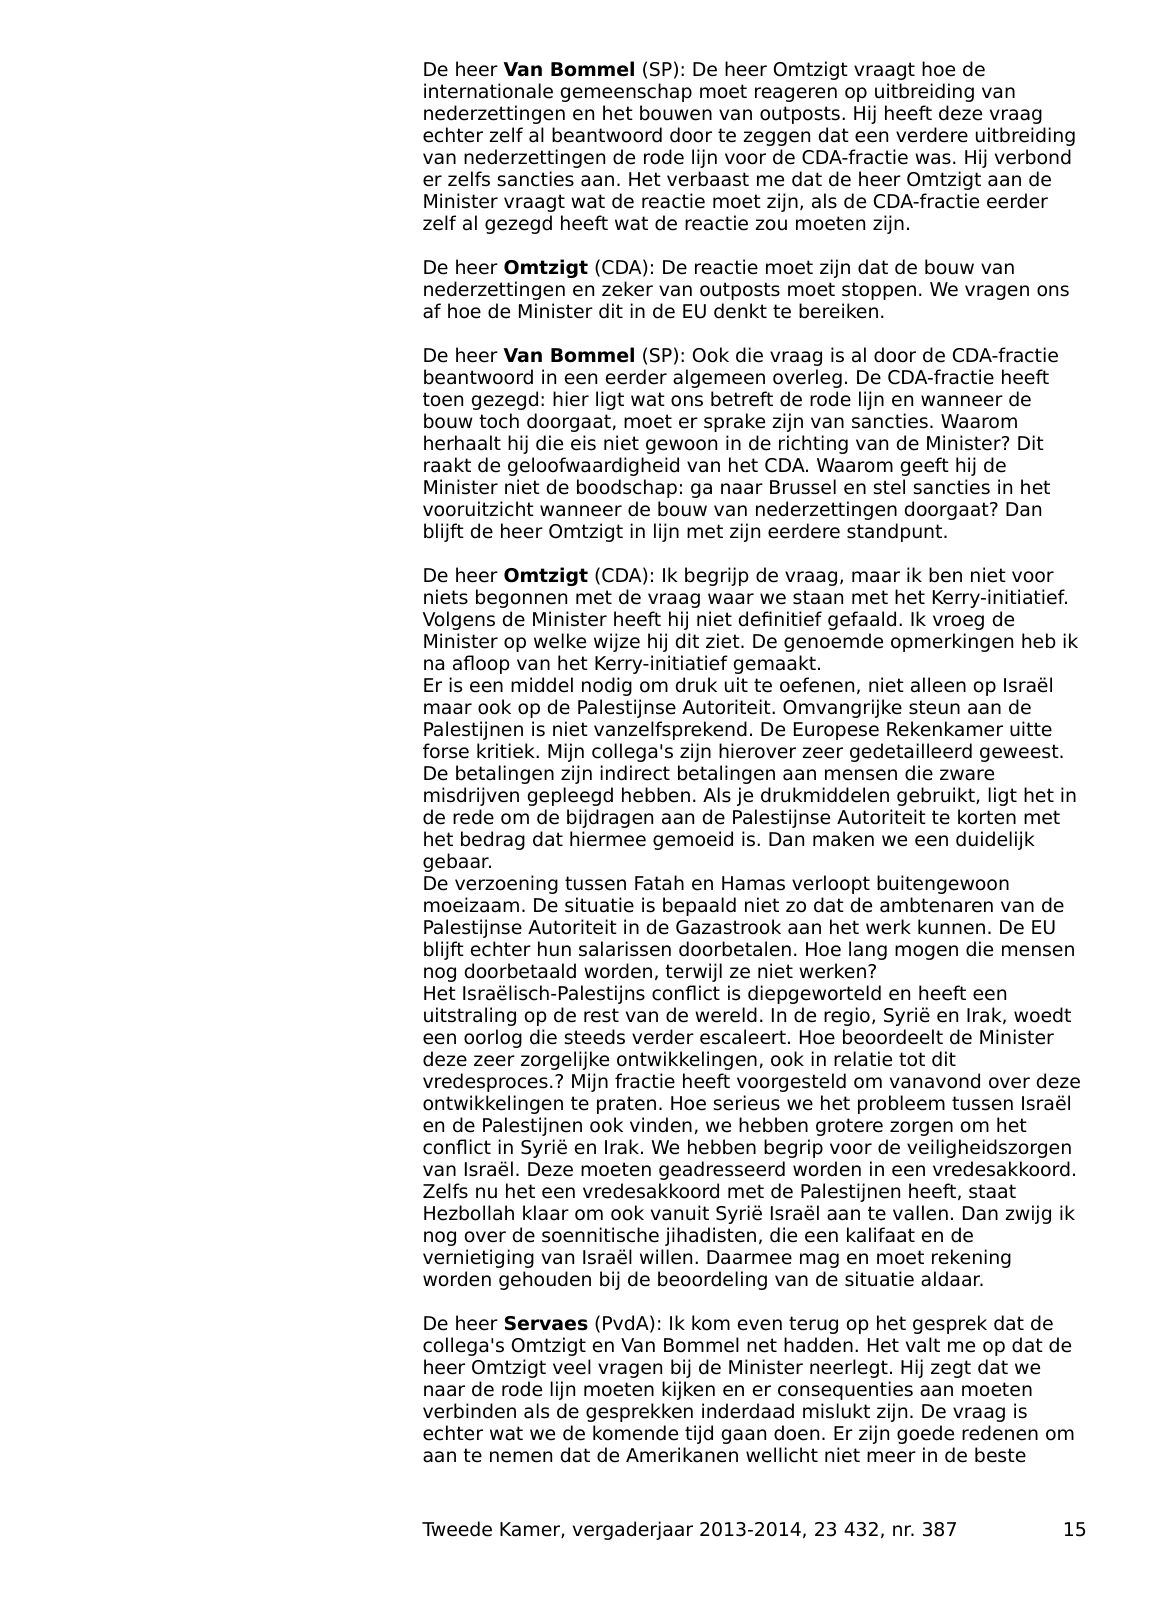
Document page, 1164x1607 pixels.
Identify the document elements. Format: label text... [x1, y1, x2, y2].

text De heer Omtzigt (CDA): Ik begrijp de vraag, maar ik ben niet voor niets begonnen met de vraag waar we staan met het Kerry-initiatief. Volgens de Minister heeft hij niet definitief gefaald. Ik vroeg de Minister op welke wijze hij dit ziet. De genoemde opmerkingen heb ik na afloop van het Kerry-initiatief gemaakt. [422, 565, 1087, 675]
text De heer Van Bommel (SP): De heer Omtzigt vraagt hoe de internationale gemeenschap moet reageren op uitbreiding van nederzettingen en het bouwen van outposts. Hij heeft deze vraag echter zelf al beantwoord door te zeggen dat een verdere uitbreiding van nederzettingen de rode lijn voor de CDA-fractie was. Hij verbond er zelfs sancties aan. Het verbaast me dat de heer Omtzigt aan de Minister vraagt wat de reactie moet zijn, als de CDA-fractie eerder zelf al gezegd heeft wat de reactie zou moeten zijn. [422, 59, 1087, 235]
text Er is een middel nodig om druk uit te oefenen, niet alleen op Israël maar ook op de Palestijnse Autoriteit. Omvangrijke steun aan de Palestijnen is niet vanzelfsprekend. De Europese Rekenkamer uitte forse kritiek. Mijn collega's zijn hierover zeer gedetailleerd geweest. De betalingen zijn indirect betalingen aan mensen die zware misdrijven gepleegd hebben. Als je drukmiddelen gebruikt, ligt het in de rede om de bijdragen aan de Palestijnse Autoriteit te korten met het bedrag dat hiermee gemoeid is. Dan maken we een duidelijk gebaar. [422, 675, 1087, 873]
text Het Israëlisch-Palestijns conflict is diepgeworteld en heeft een uitstraling op de rest van de wereld. In de regio, Syrië en Irak, woedt een oorlog die steeds verder escaleert. Hoe beoordeelt de Minister deze zeer zorgelijke ontwikkelingen, ook in relatie tot dit vredesproces.? Mijn fractie heeft voorgesteld om vanavond over deze ontwikkelingen te praten. Hoe serieus we het probleem tussen Israël en de Palestijnen ook vinden, we hebben grotere zorgen om het conflict in Syrië en Irak. We hebben begrip voor de veiligheidszorgen van Israël. Deze moeten geadresseerd worden in een vredesakkoord. Zelfs nu het een vredesakkoord met de Palestijnen heeft, staat Hezbollah klaar om ook vanuit Syrië Israël aan te vallen. Dan zwijg ik nog over de soennitische jihadisten, die een kalifaat en de vernietiging van Israël willen. Daarmee mag en moet rekening worden gehouden bij de beoordeling van de situatie aldaar. [422, 983, 1087, 1291]
text De verzoening tussen Fatah en Hamas verloopt buitengewoon moeizaam. De situatie is bepaald niet zo dat de ambtenaren van de Palestijnse Autoriteit in de Gazastrook aan het werk kunnen. De EU blijft echter hun salarissen doorbetalen. Hoe lang mogen die mensen nog doorbetaald worden, terwijl ze niet werken? [422, 873, 1087, 983]
text De heer Van Bommel (SP): Ook die vraag is al door de CDA-fractie beantwoord in een eerder algemeen overleg. De CDA-fractie heeft toen gezegd: hier ligt wat ons betreft de rode lijn en wanneer de bouw toch doorgaat, moet er sprake zijn van sancties. Waarom herhaalt hij die eis niet gewoon in de richting van de Minister? Dit raakt de geloofwaardigheid van het CDA. Waarom geeft hij de Minister niet de boodschap: ga naar Brussel en stel sancties in het vooruitzicht wanneer de bouw van nederzettingen doorgaat? Dan blijft de heer Omtzigt in lijn met zijn eerdere standpunt. [422, 345, 1087, 543]
text De heer Omtzigt (CDA): De reactie moet zijn dat de bouw van nederzettingen en zeker van outposts moet stoppen. We vragen ons af hoe de Minister dit in de EU denkt te bereiken. [422, 257, 1087, 323]
text De heer Servaes (PvdA): Ik kom even terug op het gesprek dat de collega's Omtzigt en Van Bommel net hadden. Het valt me op dat de heer Omtzigt veel vragen bij de Minister neerlegt. Hij zegt dat we naar de rode lijn moeten kijken en er consequenties aan moeten verbinden als de gesprekken inderdaad mislukt zijn. De vraag is echter wat we de komende tijd gaan doen. Er zijn goede redenen om aan te nemen dat de Amerikanen wellicht niet meer in de beste [422, 1313, 1087, 1467]
